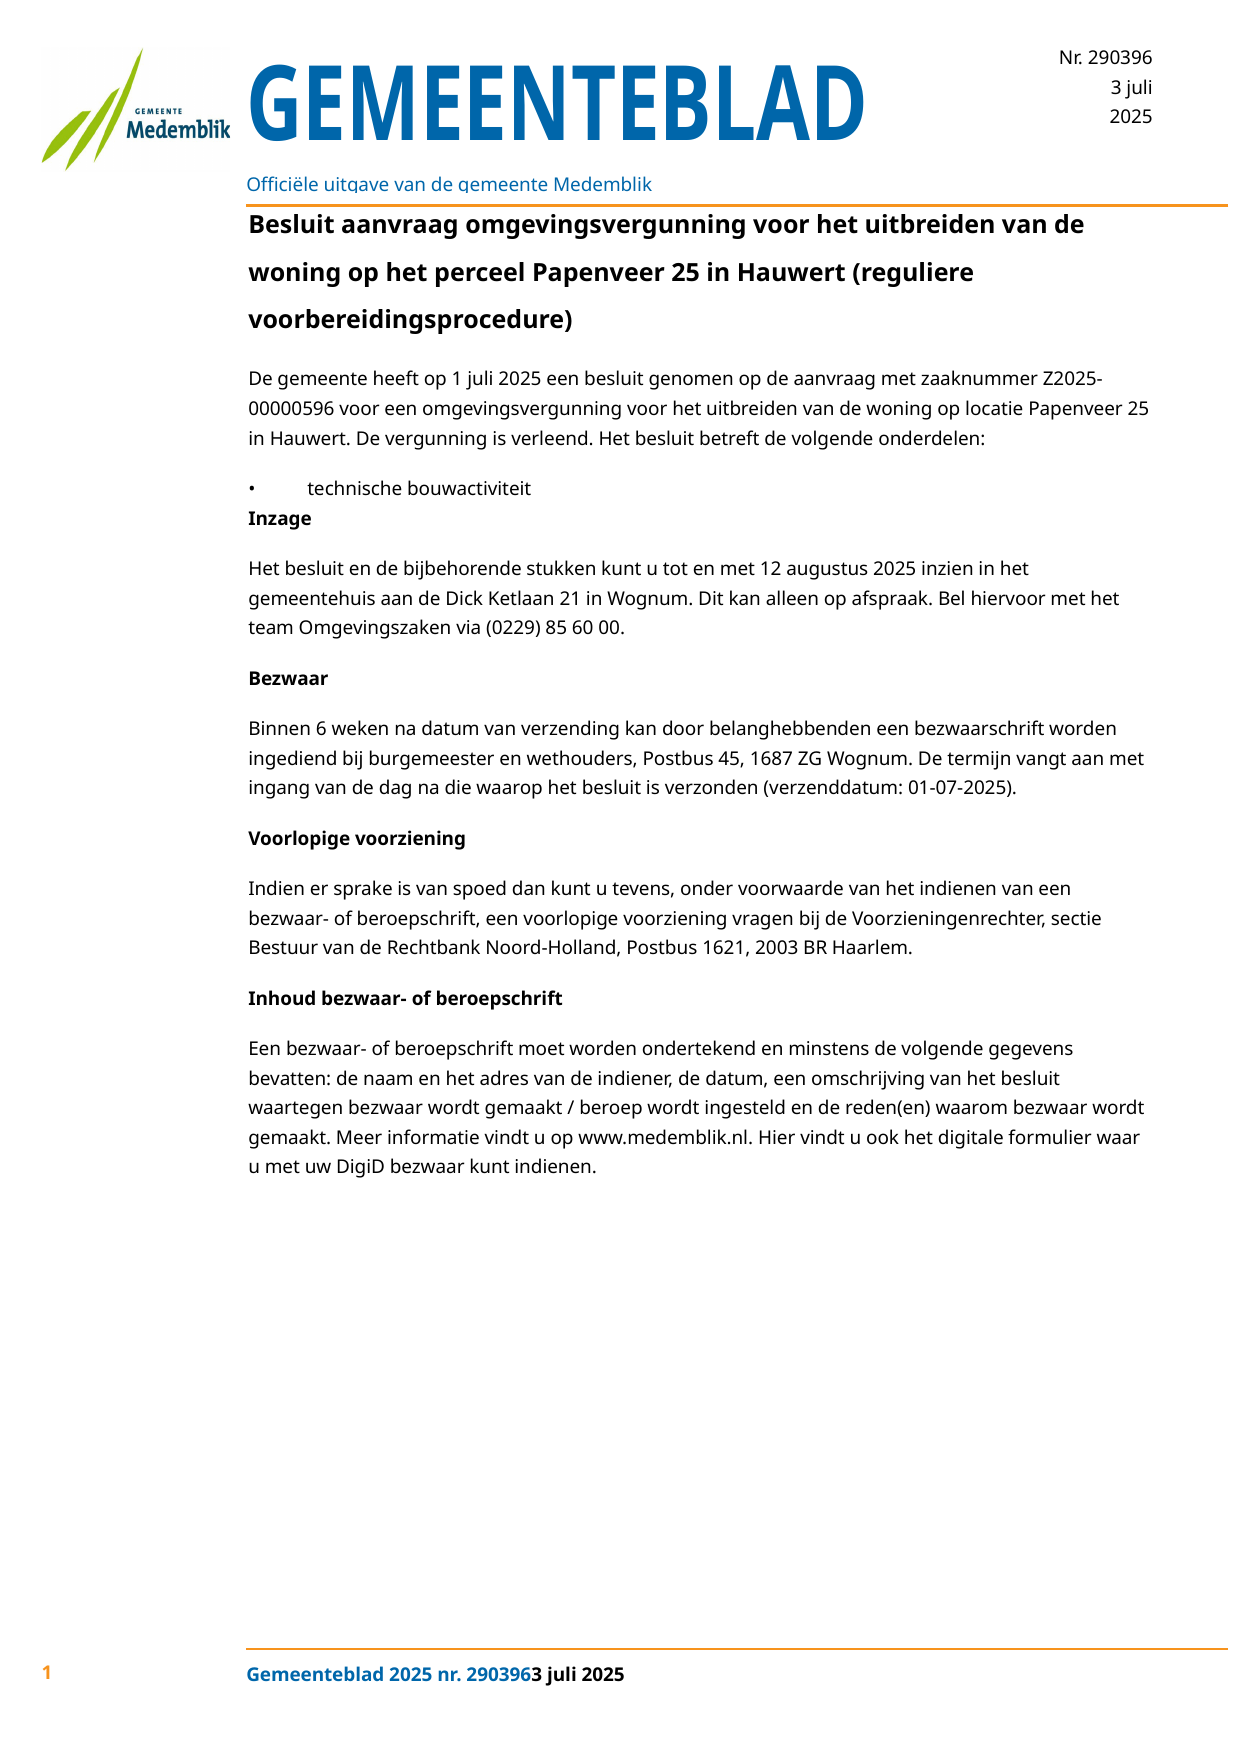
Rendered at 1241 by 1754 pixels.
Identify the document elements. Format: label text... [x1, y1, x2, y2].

text Binnen 6 weken na datum van verzending kan door belanghebbenden een bezwaarschrift worden ingediend bij burgemeester en wethouders, Postbus 45, 1687 ZG Wognum. De termijn vangt aan met ingang van de dag na die waarop het besluit is verzonden (verzenddatum: 01-07-2025). [248, 715, 1152, 800]
text Inhoud bezwaar- of beroepschrift [248, 985, 1152, 1010]
text Inzage [248, 505, 1152, 530]
list technische bouwactiviteit [248, 475, 1152, 501]
text De gemeente heeft op 1 juli 2025 een besluit genomen op de aanvraag met zaaknummer Z2025-00000596 voor een omgevingsvergunning voor het uitbreiden van de woning op locatie Papenveer 25 in Hauwert. De vergunning is verleend. Het besluit betreft de volgende onderdelen: [248, 366, 1152, 450]
picture [41, 47, 231, 172]
text Voorlopige voorziening [248, 825, 1152, 850]
text Indien er sprake is van spoed dan kunt u tevens, onder voorwaarde van het indienen van een bezwaar- of beroepschrift, een voorlopige voorziening vragen bij de Voorzieningenrechter, sectie Bestuur van de Rechtbank Noord-Holland, Postbus 1621, 2003 BR Haarlem. [248, 875, 1152, 960]
text Besluit aanvraag omgevingsvergunning voor het uitbreiden van de woning op het perceel Papenveer 25 in Hauwert (reguliere voorbereidingsprocedure) [248, 207, 1152, 336]
text Het besluit en de bijbehorende stukken kunt u tot en met 12 augustus 2025 inzien in het gemeentehuis aan de Dick Ketlaan 21 in Wognum. Dit kan alleen op afspraak. Bel hiervoor met het team Omgevingszaken via (0229) 85 60 00. [248, 555, 1152, 640]
text Een bezwaar- of beroepschrift moet worden ondertekend en minstens de volgende gegevens bevatten: de naam en het adres van de indiener, de datum, een omschrijving van het besluit waartegen bezwaar wordt gemaakt / beroep wordt ingesteld en de reden(en) waarom bezwaar wordt gemaakt. Meer informatie vindt u op www.medemblik.nl. Hier vindt u ook het digitale formulier waar u met uw DigiD bezwaar kunt indienen. [248, 1035, 1152, 1179]
text Bezwaar [248, 665, 1152, 690]
